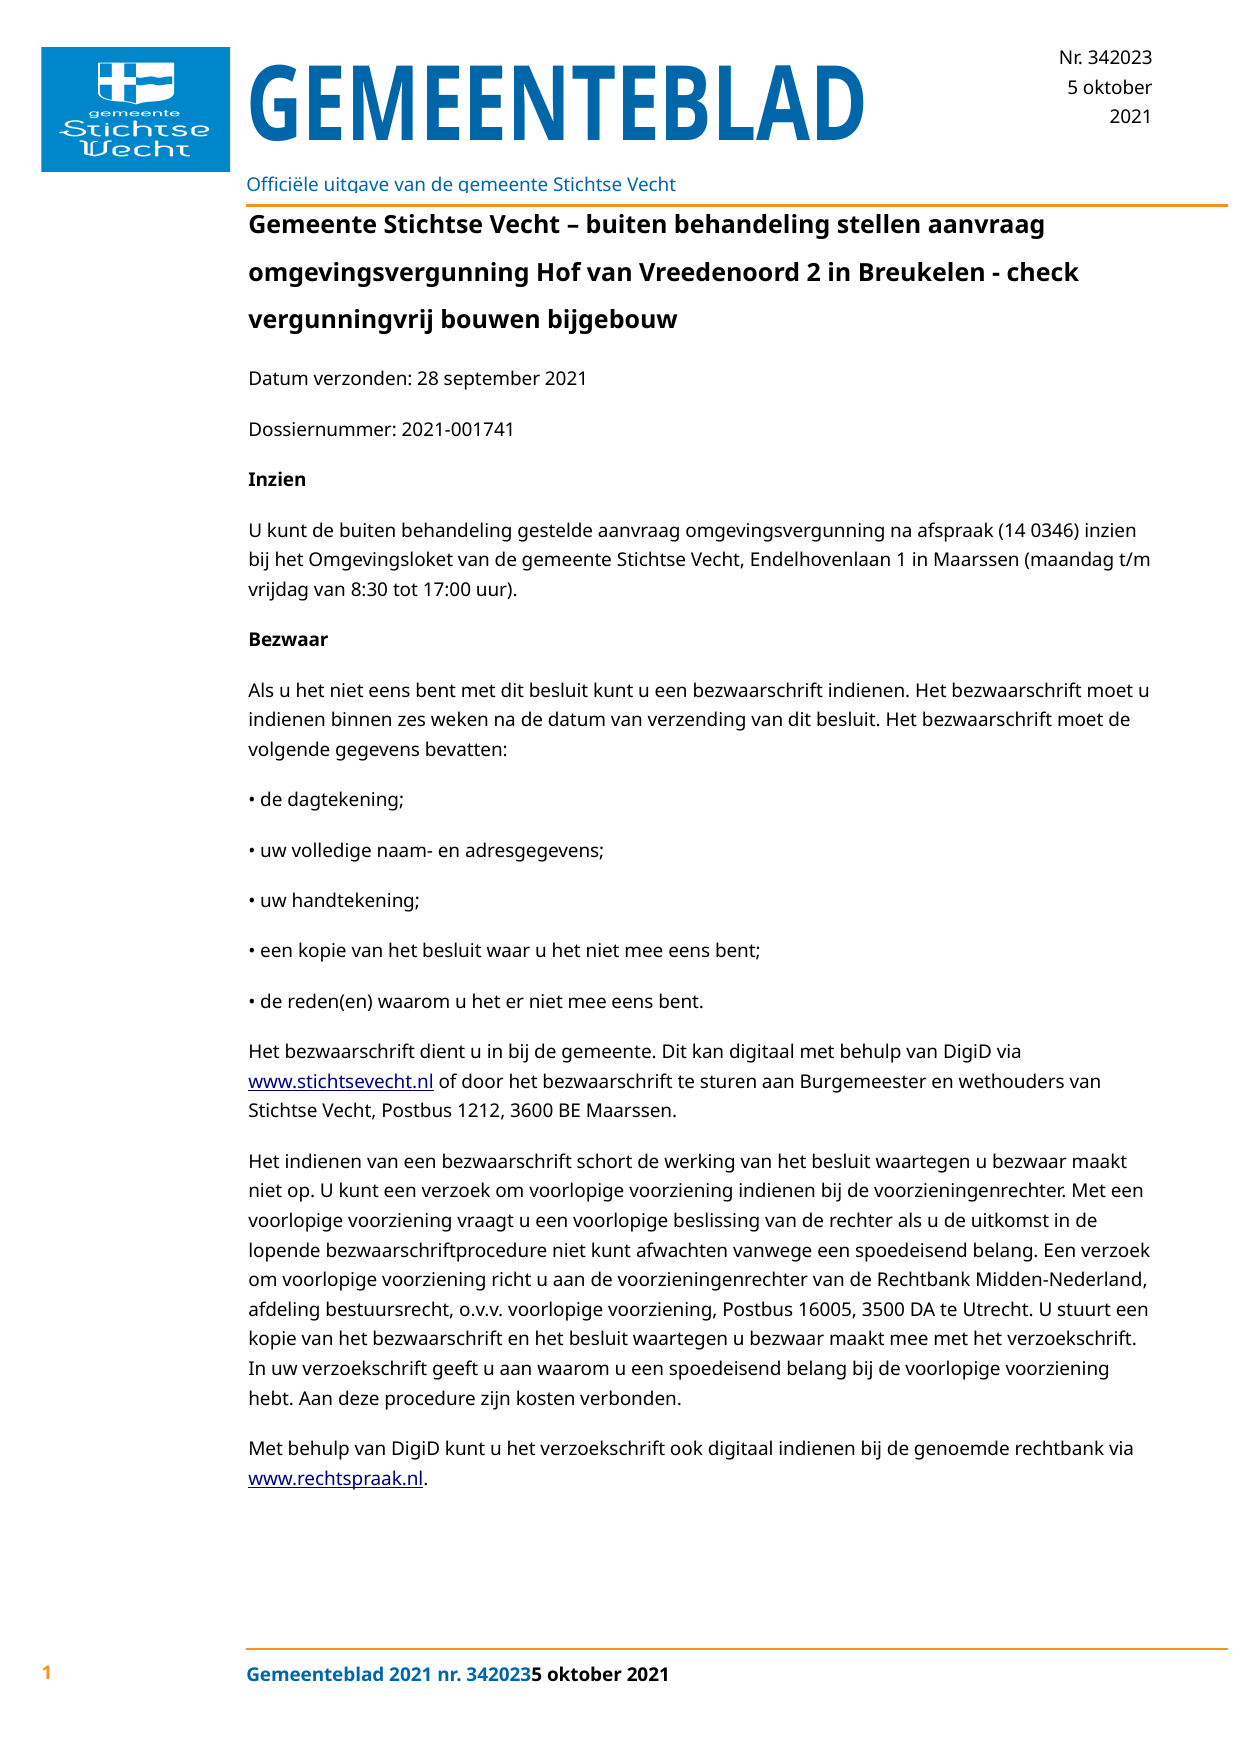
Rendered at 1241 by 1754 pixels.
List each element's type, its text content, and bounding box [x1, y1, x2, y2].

text Met behulp van DigiD kunt u het verzoekschrift ook digitaal indienen bij de genoemde rechtbank via www.rechtspraak.nl. [248, 1435, 1152, 1490]
text • uw handtekening; [248, 887, 1152, 913]
text Bezwaar [248, 626, 1152, 652]
text • uw volledige naam- en adresgegevens; [248, 837, 1152, 862]
text Datum verzonden: 28 september 2021 [248, 366, 1152, 391]
text Het bezwaarschrift dient u in bij de gemeente. Dit kan digitaal met behulp van DigiD via www.stichtsevecht.nl of door het bezwaarschrift te sturen aan Burgemeester en wethouders van Stichtse Vecht, Postbus 1212, 3600 BE Maarssen. [248, 1038, 1152, 1123]
text Inzien [248, 466, 1152, 492]
text Gemeente Stichtse Vecht – buiten behandeling stellen aanvraag omgevingsvergunning Hof van Vreedenoord 2 in Breukelen - check vergunningvrij bouwen bijgebouw [248, 207, 1152, 336]
text Als u het niet eens bent met dit besluit kunt u een bezwaarschrift indienen. Het bezwaarschrift moet u indienen binnen zes weken na de datum van verzending van dit besluit. Het bezwaarschrift moet de volgende gegevens bevatten: [248, 677, 1152, 762]
text • de dagtekening; [248, 786, 1152, 812]
picture [137, 63, 174, 103]
text • de reden(en) waarom u het er niet mee eens bent. [248, 988, 1152, 1014]
picture [99, 63, 135, 101]
text Het indienen van een bezwaarschrift schort de werking van het besluit waartegen u bezwaar maakt niet op. U kunt een verzoek om voorlopige voorziening indienen bij de voorzieningenrechter. Met een voorlopige voorziening vraagt u een voorlopige beslissing van de rechter als u de uitkomst in de lopende bezwaarschriftprocedure niet kunt afwachten vanwege een spoedeisend belang. Een verzoek om voorlopige voorziening richt u aan de voorzieningenrechter van de Rechtbank Midden-Nederland, afdeling bestuursrecht, o.v.v. voorlopige voorziening, Postbus 16005, 3500 DA te Utrecht. U stuurt een kopie van het bezwaarschrift en het besluit waartegen u bezwaar maakt mee met het verzoekschrift. In uw verzoekschrift geeft u aan waarom u een spoedeisend belang bij de voorlopige voorziening hebt. Aan deze procedure zijn kosten verbonden. [248, 1148, 1152, 1410]
text U kunt de buiten behandeling gestelde aanvraag omgevingsvergunning na afspraak (14 0346) inzien bij het Omgevingsloket van de gemeente Stichtse Vecht, Endelhovenlaan 1 in Maarssen (maandag t/m vrijdag van 8:30 tot 17:00 uur). [248, 517, 1152, 602]
text • een kopie van het besluit waar u het niet mee eens bent; [248, 938, 1152, 963]
text Dossiernummer: 2021-001741 [248, 416, 1152, 442]
